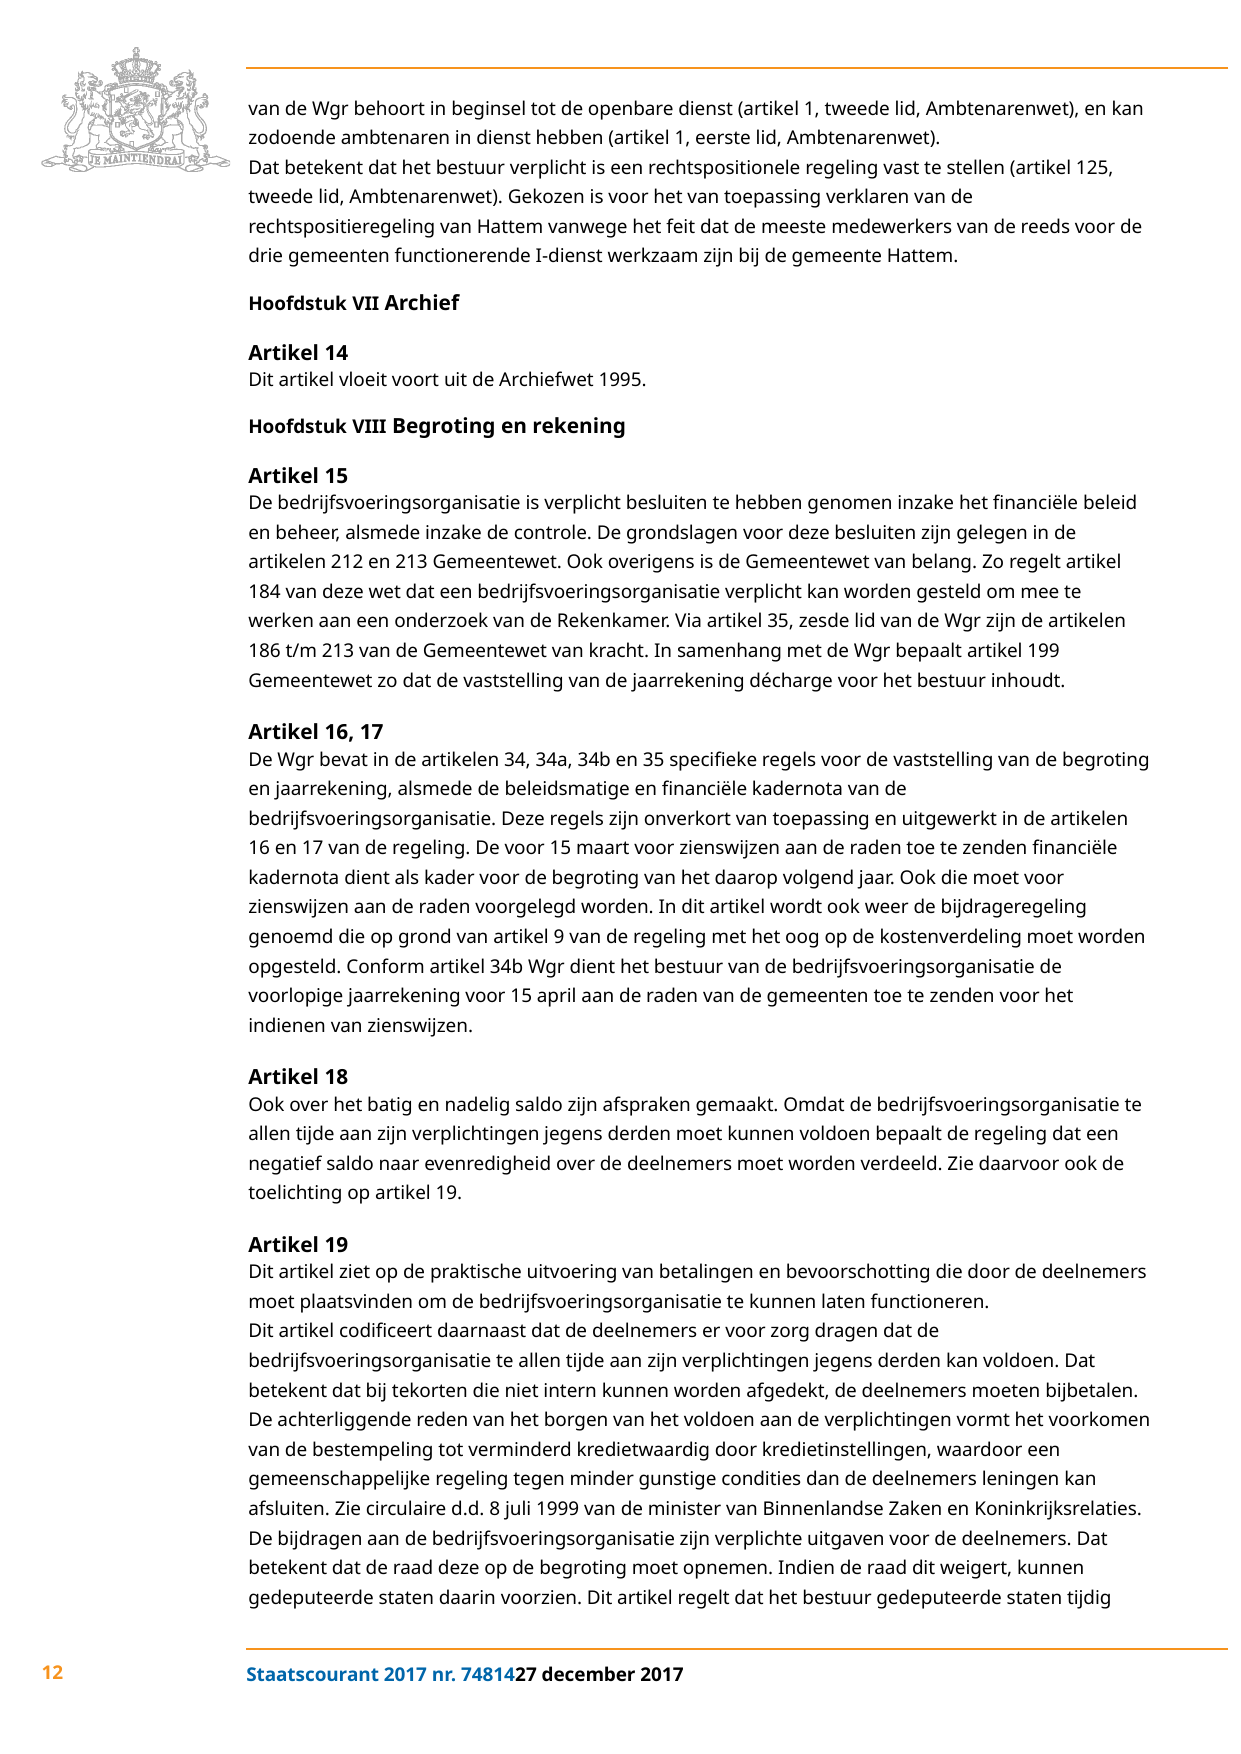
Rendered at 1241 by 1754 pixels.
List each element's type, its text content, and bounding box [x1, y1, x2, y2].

text Dit artikel codificeert daarnaast dat de deelnemers er voor zorg dragen dat de bedrijfsvoeringsorganisatie te allen tijde aan zijn verplichtingen jegens derden kan voldoen. Dat betekent dat bij tekorten die niet intern kunnen worden afgedekt, de deelnemers moeten bijbetalen. De achterliggende reden van het borgen van het voldoen aan de verplichtingen vormt het voorkomen van de bestempeling tot verminderd kredietwaardig door kredietinstellingen, waardoor een gemeenschappelijke regeling tegen minder gunstige condities dan de deelnemers leningen kan afsluiten. Zie circulaire d.d. 8 juli 1999 van de minister van Binnenlandse Zaken en Koninkrijksrelaties. De bijdragen aan de bedrijfsvoeringsorganisatie zijn verplichte uitgaven voor de deelnemers. Dat betekent dat de raad deze op de begroting moet opnemen. Indien de raad dit weigert, kunnen gedeputeerde staten daarin voorzien. Dit artikel regelt dat het bestuur gedeputeerde staten tijdig [248, 1318, 1152, 1609]
text Artikel 14 [248, 338, 1152, 366]
text Artikel 19 [248, 1230, 1152, 1258]
text Artikel 15 [248, 461, 1152, 489]
text De bedrijfsvoeringsorganisatie is verplicht besluiten te hebben genomen inzake het financiële beleid en beheer, alsmede inzake de controle. De grondslagen voor deze besluiten zijn gelegen in de artikelen 212 en 213 Gemeentewet. Ook overigens is de Gemeentewet van belang. Zo regelt artikel 184 van deze wet dat een bedrijfsvoeringsorganisatie verplicht kan worden gesteld om mee te werken aan een onderzoek van de Rekenkamer. Via artikel 35, zesde lid van de Wgr zijn de artikelen 186 t/m 213 van de Gemeentewet van kracht. In samenhang met de Wgr bepaalt artikel 199 Gemeentewet zo dat de vaststelling van de jaarrekening décharge voor het bestuur inhoudt. [248, 489, 1152, 693]
text van de Wgr behoort in beginsel tot de openbare dienst (artikel 1, tweede lid, Ambtenarenwet), en kan zodoende ambtenaren in dienst hebben (artikel 1, eerste lid, Ambtenarenwet). [248, 95, 1152, 150]
text Hoofdstuk VII Archief [248, 288, 1152, 317]
text Artikel 16, 17 [248, 717, 1152, 746]
text Dit artikel vloeit voort uit de Archiefwet 1995. [248, 366, 1152, 392]
text De Wgr bevat in de artikelen 34, 34a, 34b en 35 specifieke regels voor de vaststelling van de begroting en jaarrekening, alsmede de beleidsmatige en financiële kadernota van de bedrijfsvoeringsorganisatie. Deze regels zijn onverkort van toepassing en uitgewerkt in de artikelen 16 en 17 van de regeling. De voor 15 maart voor zienswijzen aan de raden toe te zenden financiële kadernota dient als kader voor de begroting van het daarop volgend jaar. Ook die moet voor zienswijzen aan de raden voorgelegd worden. In dit artikel wordt ook weer de bijdrageregeling genoemd die op grond van artikel 9 van de regeling met het oog op de kostenverdeling moet worden opgesteld. Conform artikel 34b Wgr dient het bestuur van de bedrijfsvoeringsorganisatie de voorlopige jaarrekening voor 15 april aan de raden van de gemeenten toe te zenden voor het indienen van zienswijzen. [248, 746, 1152, 1038]
text Hoofdstuk VIII Begroting en rekening [248, 412, 1152, 440]
picture [41, 47, 231, 172]
text Artikel 18 [248, 1062, 1152, 1091]
text Ook over het batig en nadelig saldo zijn afspraken gemaakt. Omdat de bedrijfsvoeringsorganisatie te allen tijde aan zijn verplichtingen jegens derden moet kunnen voldoen bepaalt de regeling dat een negatief saldo naar evenredigheid over de deelnemers moet worden verdeeld. Zie daarvoor ook de toelichting op artikel 19. [248, 1091, 1152, 1205]
text Dat betekent dat het bestuur verplicht is een rechtspositionele regeling vast te stellen (artikel 125, tweede lid, Ambtenarenwet). Gekozen is voor het van toepassing verklaren van de rechtspositieregeling van Hattem vanwege het feit dat de meeste medewerkers van de reeds voor de drie gemeenten functionerende I-dienst werkzaam zijn bij de gemeente Hattem. [248, 154, 1152, 268]
text Dit artikel ziet op de praktische uitvoering van betalingen en bevoorschotting die door de deelnemers moet plaatsvinden om de bedrijfsvoeringsorganisatie te kunnen laten functioneren. [248, 1258, 1152, 1314]
